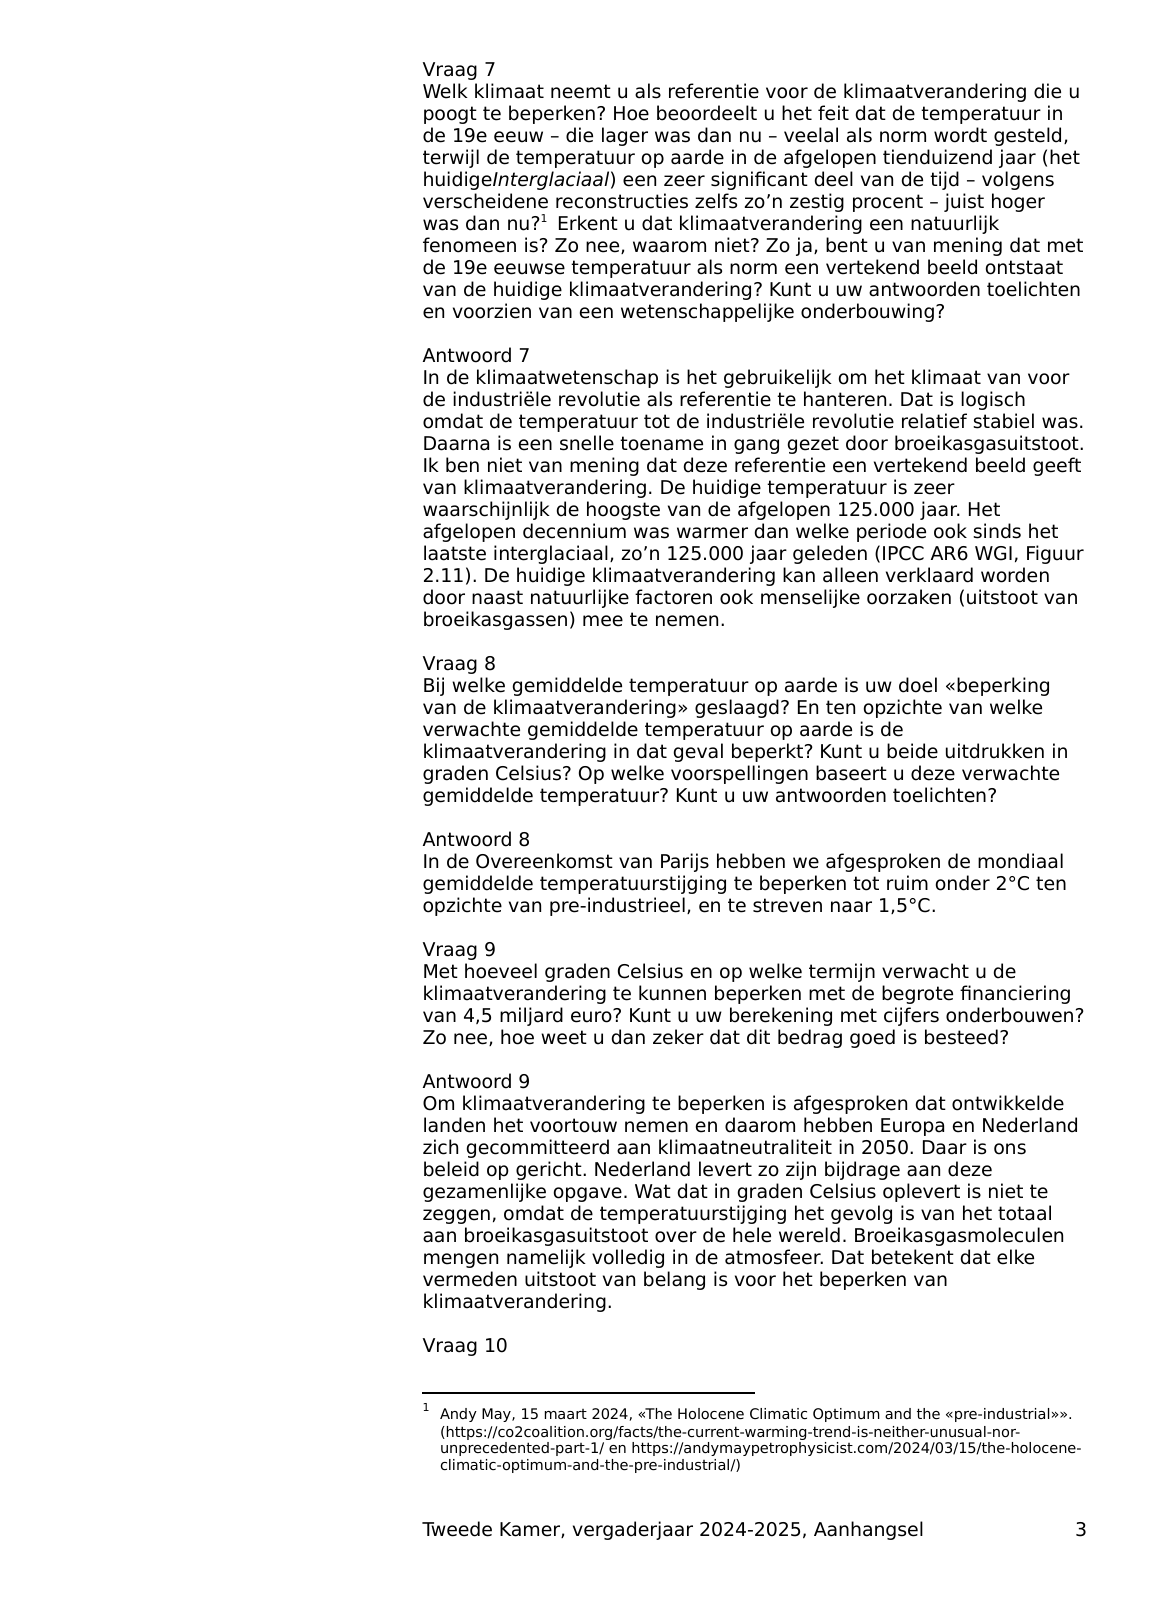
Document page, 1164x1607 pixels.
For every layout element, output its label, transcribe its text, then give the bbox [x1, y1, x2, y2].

text Antwoord 9 [422, 1071, 1087, 1093]
text Antwoord 8 [422, 829, 1087, 851]
text Vraag 7 [422, 59, 1087, 81]
text Bij welke gemiddelde temperatuur op aarde is uw doel «beperking van de klimaatverandering» geslaagd? En ten opzichte van welke verwachte gemiddelde temperatuur op aarde is de klimaatverandering in dat geval beperkt? Kunt u beide uitdrukken in graden Celsius? Op welke voorspellingen baseert u deze verwachte gemiddelde temperatuur? Kunt u uw antwoorden toelichten? [422, 675, 1087, 807]
text Met hoeveel graden Celsius en op welke termijn verwacht u de klimaatverandering te kunnen beperken met de begrote financiering van 4,5 miljard euro? Kunt u uw berekening met cijfers onderbouwen? Zo nee, hoe weet u dan zeker dat dit bedrag goed is besteed? [422, 961, 1087, 1049]
text Vraag 8 [422, 653, 1087, 675]
text In de Overeenkomst van Parijs hebben we afgesproken de mondiaal gemiddelde temperatuurstijging te beperken tot ruim onder 2°C ten opzichte van pre-industrieel, en te streven naar 1,5°C. [422, 851, 1087, 917]
text Vraag 9 [422, 939, 1087, 961]
text Vraag 10 [422, 1335, 1087, 1357]
text Welk klimaat neemt u als referentie voor de klimaatverandering die u poogt te beperken? Hoe beoordeelt u het feit dat de temperatuur in de 19e eeuw – die lager was dan nu – veelal als norm wordt gesteld, terwijl de temperatuur op aarde in de afgelopen tienduizend jaar (het huidigeInterglaciaal) een zeer significant deel van de tijd – volgens verscheidene reconstructies zelfs zo’n zestig procent – juist hoger was dan nu? Erkent u dat klimaatverandering een natuurlijk fenomeen is? Zo nee, waarom niet? Zo ja, bent u van mening dat met de 19e eeuwse temperatuur als norm een vertekend beeld ontstaat van de huidige klimaatverandering? Kunt u uw antwoorden toelichten en voorzien van een wetenschappelijke onderbouwing? [422, 81, 1087, 323]
text Om klimaatverandering te beperken is afgesproken dat ontwikkelde landen het voortouw nemen en daarom hebben Europa en Nederland zich gecommitteerd aan klimaatneutraliteit in 2050. Daar is ons beleid op gericht. Nederland levert zo zijn bijdrage aan deze gezamenlijke opgave. Wat dat in graden Celsius oplevert is niet te zeggen, omdat de temperatuurstijging het gevolg is van het totaal aan broeikasgasuitstoot over de hele wereld. Broeikasgasmoleculen mengen namelijk volledig in de atmosfeer. Dat betekent dat elke vermeden uitstoot van belang is voor het beperken van klimaatverandering. [422, 1093, 1087, 1313]
text Andy May, 15 maart 2024, «The Holocene Climatic Optimum and the «pre-industrial»». (https://co2coalition.org/facts/the-current-warming-trend-is-neither-unusual-nor-unprecedented-part-1/ en https://andymaypetrophysicist.com/2024/03/15/the-holocene-climatic-optimum-and-the-pre-industrial/) [422, 1402, 1087, 1474]
text Antwoord 7 [422, 345, 1087, 367]
text In de klimaatwetenschap is het gebruikelijk om het klimaat van voor de industriële revolutie als referentie te hanteren. Dat is logisch omdat de temperatuur tot de industriële revolutie relatief stabiel was. Daarna is een snelle toename in gang gezet door broeikasgasuitstoot. Ik ben niet van mening dat deze referentie een vertekend beeld geeft van klimaatverandering. De huidige temperatuur is zeer waarschijnlijk de hoogste van de afgelopen 125.000 jaar. Het afgelopen decennium was warmer dan welke periode ook sinds het laatste interglaciaal, zo’n 125.000 jaar geleden (IPCC AR6 WGI, Figuur 2.11). De huidige klimaatverandering kan alleen verklaard worden door naast natuurlijke factoren ook menselijke oorzaken (uitstoot van broeikasgassen) mee te nemen. [422, 367, 1087, 631]
